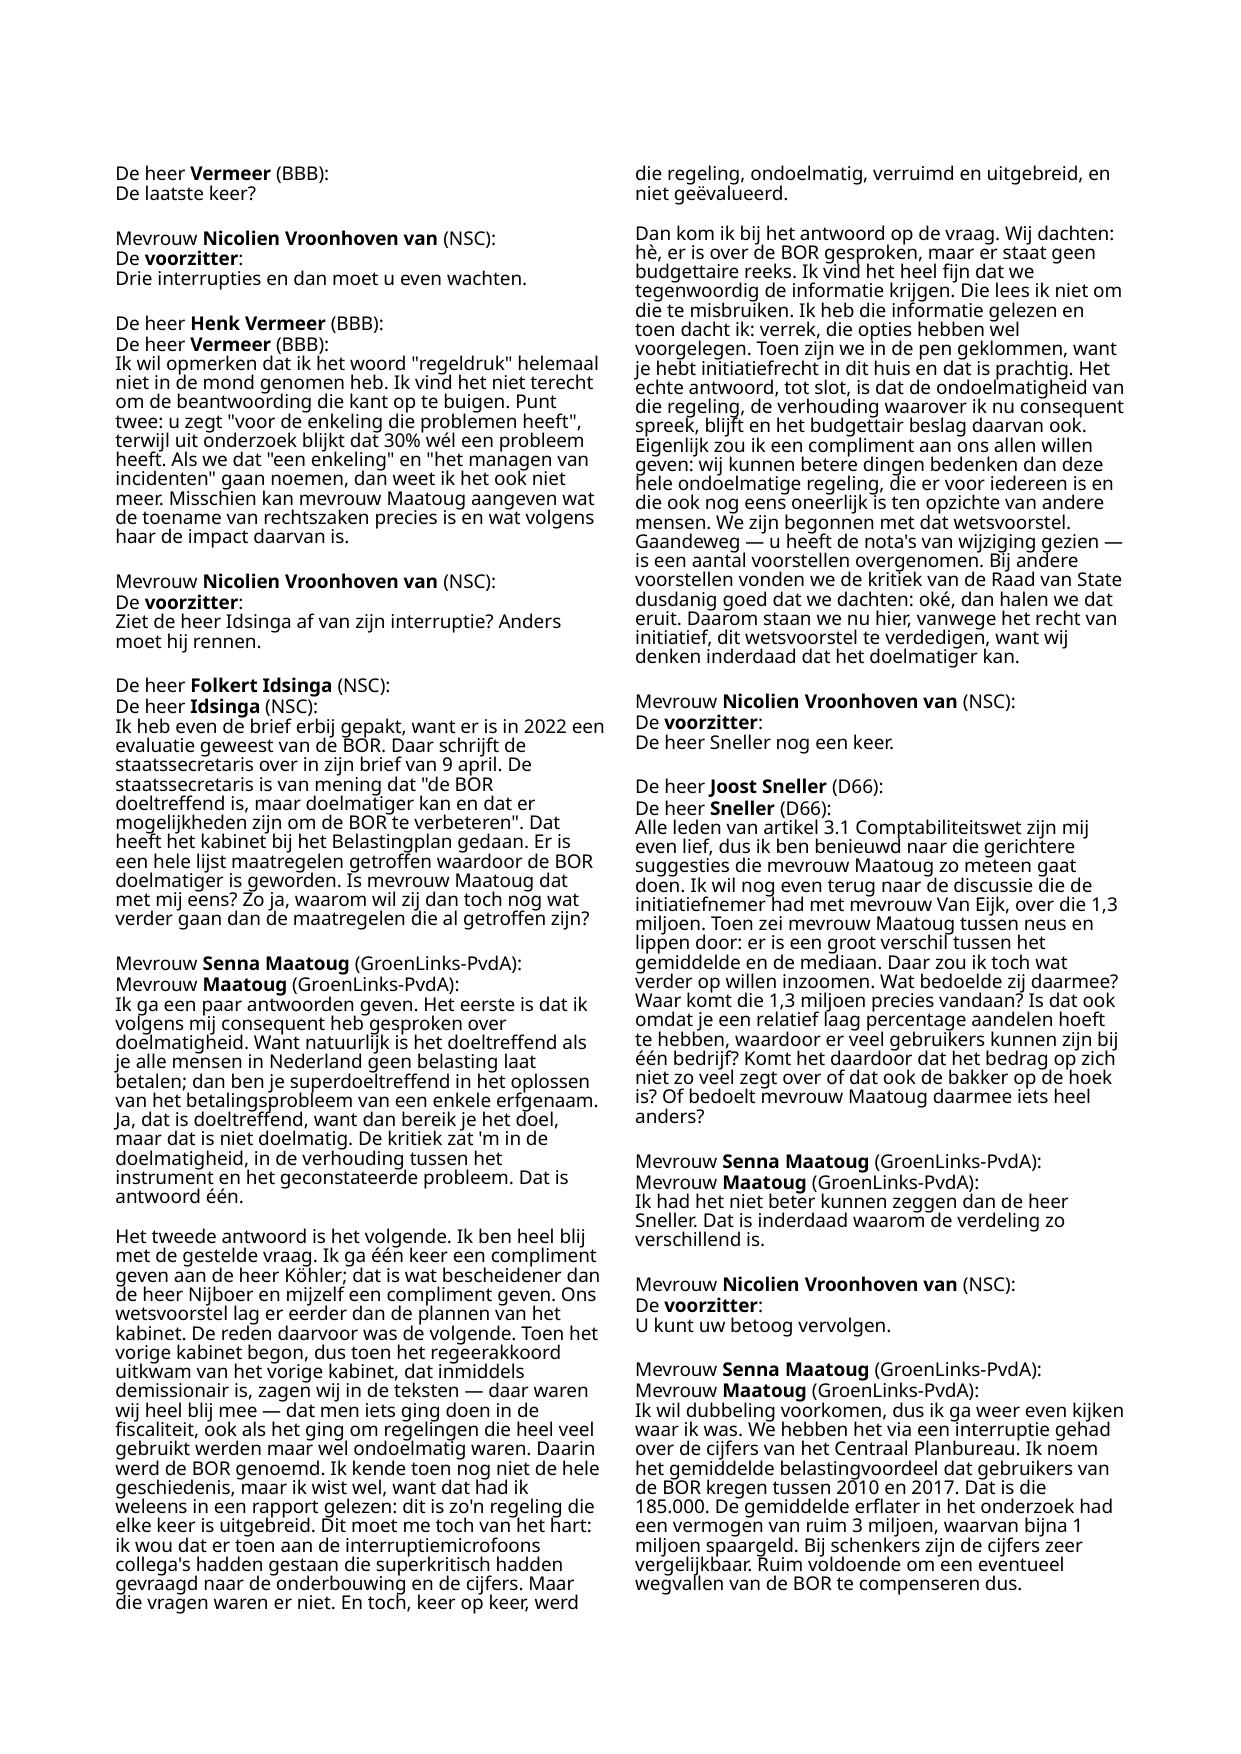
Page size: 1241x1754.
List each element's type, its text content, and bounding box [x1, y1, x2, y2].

text Mevrouw Nicolien Vroonhoven van (NSC): [635, 1272, 1125, 1297]
text De heer Henk Vermeer (BBB): [115, 310, 605, 336]
text De heer Sneller (D66): [635, 799, 1125, 819]
text Mevrouw Senna Maatoug (GroenLinks-PvdA): [635, 1148, 1125, 1174]
text Het tweede antwoord is het volgende. Ik ben heel blij met de gestelde vraag. Ik ga één keer een compliment geven aan de heer Köhler; dat is wat bescheidener dan de heer Nijboer en mijzelf een compliment geven. Ons wetsvoorstel lag er eerder dan de plannen van het kabinet. De reden daarvoor was de volgende. Toen het vorige kabinet begon, dus toen het regeerakkoord uitkwam van het vorige kabinet, dat inmiddels demissionair is, zagen wij in de teksten — daar waren wij heel blij mee — dat men iets ging doen in de fiscaliteit, ook als het ging om regelingen die heel veel gebruikt werden maar wel ondoelmatig waren. Daarin werd de BOR genoemd. Ik kende toen nog niet de hele geschiedenis, maar ik wist wel, want dat had ik weleens in een rapport gelezen: dit is zo'n regeling die elke keer is uitgebreid. Dit moet me toch van het hart: ik wou dat er toen aan de interruptiemicrofoons collega's hadden gestaan die superkritisch hadden gevraagd naar de onderbouwing en de cijfers. Maar die vragen waren er niet. En toch, keer op keer, werd [115, 1228, 605, 1614]
text De heer Sneller nog een keer. [635, 734, 1125, 753]
text Mevrouw Senna Maatoug (GroenLinks-PvdA): [115, 951, 605, 976]
text die regeling, ondoelmatig, verruimd en uitgebreid, en niet geëvalueerd. [635, 165, 1125, 204]
text Ik had het niet beter kunnen zeggen dan de heer Sneller. Dat is inderdaad waarom de verdeling zo verschillend is. [635, 1193, 1125, 1251]
text Ik wil dubbeling voorkomen, dus ik ga weer even kijken waar ik was. We hebben het via een interruptie gehad over de cijfers van het Centraal Planbureau. Ik noem het gemiddelde belastingvoordeel dat gebruikers van de BOR kregen tussen 2010 en 2017. Dat is die 185.000. De gemiddelde erflater in het onderzoek had een vermogen van ruim 3 miljoen, waarvan bijna 1 miljoen spaargeld. Bij schenkers zijn de cijfers zeer vergelijkbaar. Ruim voldoende om een eventueel wegvallen van de BOR te compenseren dus. [635, 1402, 1125, 1594]
text De voorzitter: [635, 1297, 1125, 1317]
text Drie interrupties en dan moet u even wachten. [115, 270, 605, 289]
text Mevrouw Senna Maatoug (GroenLinks-PvdA): [635, 1357, 1125, 1382]
text De laatste keer? [115, 184, 605, 204]
text Ziet de heer Idsinga af van zijn interruptie? Anders moet hij rennen. [115, 613, 605, 652]
text Alle leden van artikel 3.1 Comptabiliteitswet zijn mij even lief, dus ik ben benieuwd naar die gerichtere suggesties die mevrouw Maatoug zo meteen gaat doen. Ik wil nog even terug naar de discussie die de initiatiefnemer had met mevrouw Van Eijk, over die 1,3 miljoen. Toen zei mevrouw Maatoug tussen neus en lippen door: er is een groot verschil tussen het gemiddelde en de mediaan. Daar zou ik toch wat verder op willen inzoomen. Wat bedoelde zij daarmee? Waar komt die 1,3 miljoen precies vandaan? Is dat ook omdat je een relatief laag percentage aandelen hoeft te hebben, waardoor er veel gebruikers kunnen zijn bij één bedrijf? Komt het daardoor dat het bedrag op zich niet zo veel zegt over of dat ook de bakker op de hoek is? Of bedoelt mevrouw Maatoug daarmee iets heel anders? [635, 819, 1125, 1127]
text De voorzitter: [115, 250, 605, 270]
text De voorzitter: [115, 594, 605, 613]
text U kunt uw betoog vervolgen. [635, 1317, 1125, 1336]
text De heer Vermeer (BBB): [115, 165, 605, 184]
text Mevrouw Maatoug (GroenLinks-PvdA): [635, 1382, 1125, 1402]
text De heer Vermeer (BBB): [115, 336, 605, 355]
text Ik ga een paar antwoorden geven. Het eerste is dat ik volgens mij consequent heb gesproken over doelmatigheid. Want natuurlijk is het doeltreffend als je alle mensen in Nederland geen belasting laat betalen; dan ben je superdoeltreffend in het oplossen van het betalingsprobleem van een enkele erfgenaam. Ja, dat is doeltreffend, want dan bereik je het doel, maar dat is niet doelmatig. De kritiek zat 'm in de doelmatigheid, in de verhouding tussen het instrument en het geconstateerde probleem. Dat is antwoord één. [115, 996, 605, 1207]
text Mevrouw Nicolien Vroonhoven van (NSC): [115, 568, 605, 594]
text De heer Idsinga (NSC): [115, 698, 605, 718]
text Mevrouw Nicolien Vroonhoven van (NSC): [115, 225, 605, 250]
text Ik wil opmerken dat ik het woord "regeldruk" helemaal niet in de mond genomen heb. Ik vind het niet terecht om de beantwoording die kant op te buigen. Punt twee: u zegt "voor de enkeling die problemen heeft", terwijl uit onderzoek blijkt dat 30% wél een probleem heeft. Als we dat "een enkeling" en "het managen van incidenten" gaan noemen, dan weet ik het ook niet meer. Misschien kan mevrouw Maatoug aangeven wat de toename van rechtszaken precies is en wat volgens haar de impact daarvan is. [115, 355, 605, 547]
text Mevrouw Maatoug (GroenLinks-PvdA): [635, 1174, 1125, 1193]
text Mevrouw Nicolien Vroonhoven van (NSC): [635, 689, 1125, 714]
text De voorzitter: [635, 714, 1125, 734]
text De heer Folkert Idsinga (NSC): [115, 673, 605, 698]
text De heer Joost Sneller (D66): [635, 774, 1125, 799]
text Dan kom ik bij het antwoord op de vraag. Wij dachten: hè, er is over de BOR gesproken, maar er staat geen budgettaire reeks. Ik vind het heel fijn dat we tegenwoordig de informatie krijgen. Die lees ik niet om die te misbruiken. Ik heb die informatie gelezen en toen dacht ik: verrek, die opties hebben wel voorgelegen. Toen zijn we in de pen geklommen, want je hebt initiatiefrecht in dit huis en dat is prachtig. Het echte antwoord, tot slot, is dat de ondoelmatigheid van die regeling, de verhouding waarover ik nu consequent spreek, blijft en het budgettair beslag daarvan ook. Eigenlijk zou ik een compliment aan ons allen willen geven: wij kunnen betere dingen bedenken dan deze hele ondoelmatige regeling, die er voor iedereen is en die ook nog eens oneerlijk is ten opzichte van andere mensen. We zijn begonnen met dat wetsvoorstel. Gaandeweg — u heeft de nota's van wijziging gezien — is een aantal voorstellen overgenomen. Bij andere voorstellen vonden we de kritiek van de Raad van State dusdanig goed dat we dachten: oké, dan halen we dat eruit. Daarom staan we nu hier, vanwege het recht van initiatief, dit wetsvoorstel te verdedigen, want wij denken inderdaad dat het doelmatiger kan. [635, 224, 1125, 668]
text Ik heb even de brief erbij gepakt, want er is in 2022 een evaluatie geweest van de BOR. Daar schrijft de staatssecretaris over in zijn brief van 9 april. De staatssecretaris is van mening dat "de BOR doeltreffend is, maar doelmatiger kan en dat er mogelijkheden zijn om de BOR te verbeteren". Dat heeft het kabinet bij het Belastingplan gedaan. Er is een hele lijst maatregelen getroffen waardoor de BOR doelmatiger is geworden. Is mevrouw Maatoug dat met mij eens? Zo ja, waarom wil zij dan toch nog wat verder gaan dan de maatregelen die al getroffen zijn? [115, 718, 605, 930]
text Mevrouw Maatoug (GroenLinks-PvdA): [115, 976, 605, 996]
